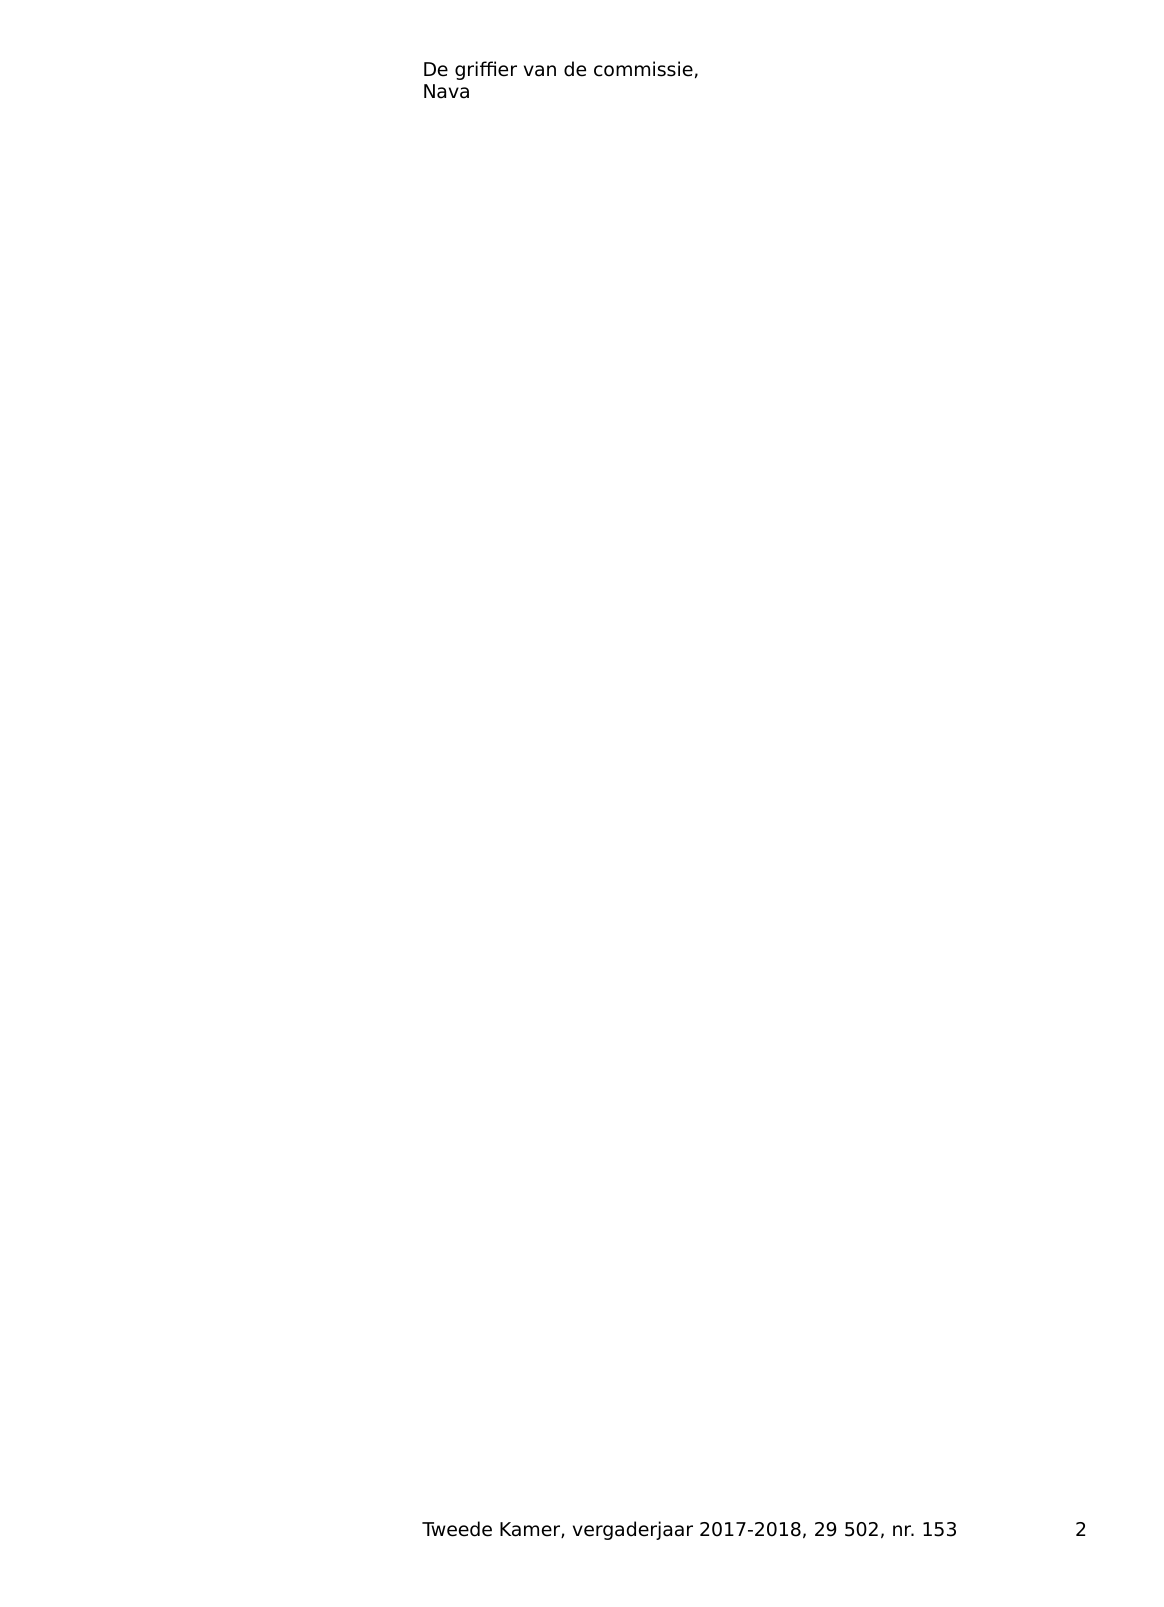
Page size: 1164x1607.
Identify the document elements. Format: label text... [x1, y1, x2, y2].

text De griffier van de commissie, Nava [422, 59, 1087, 103]
